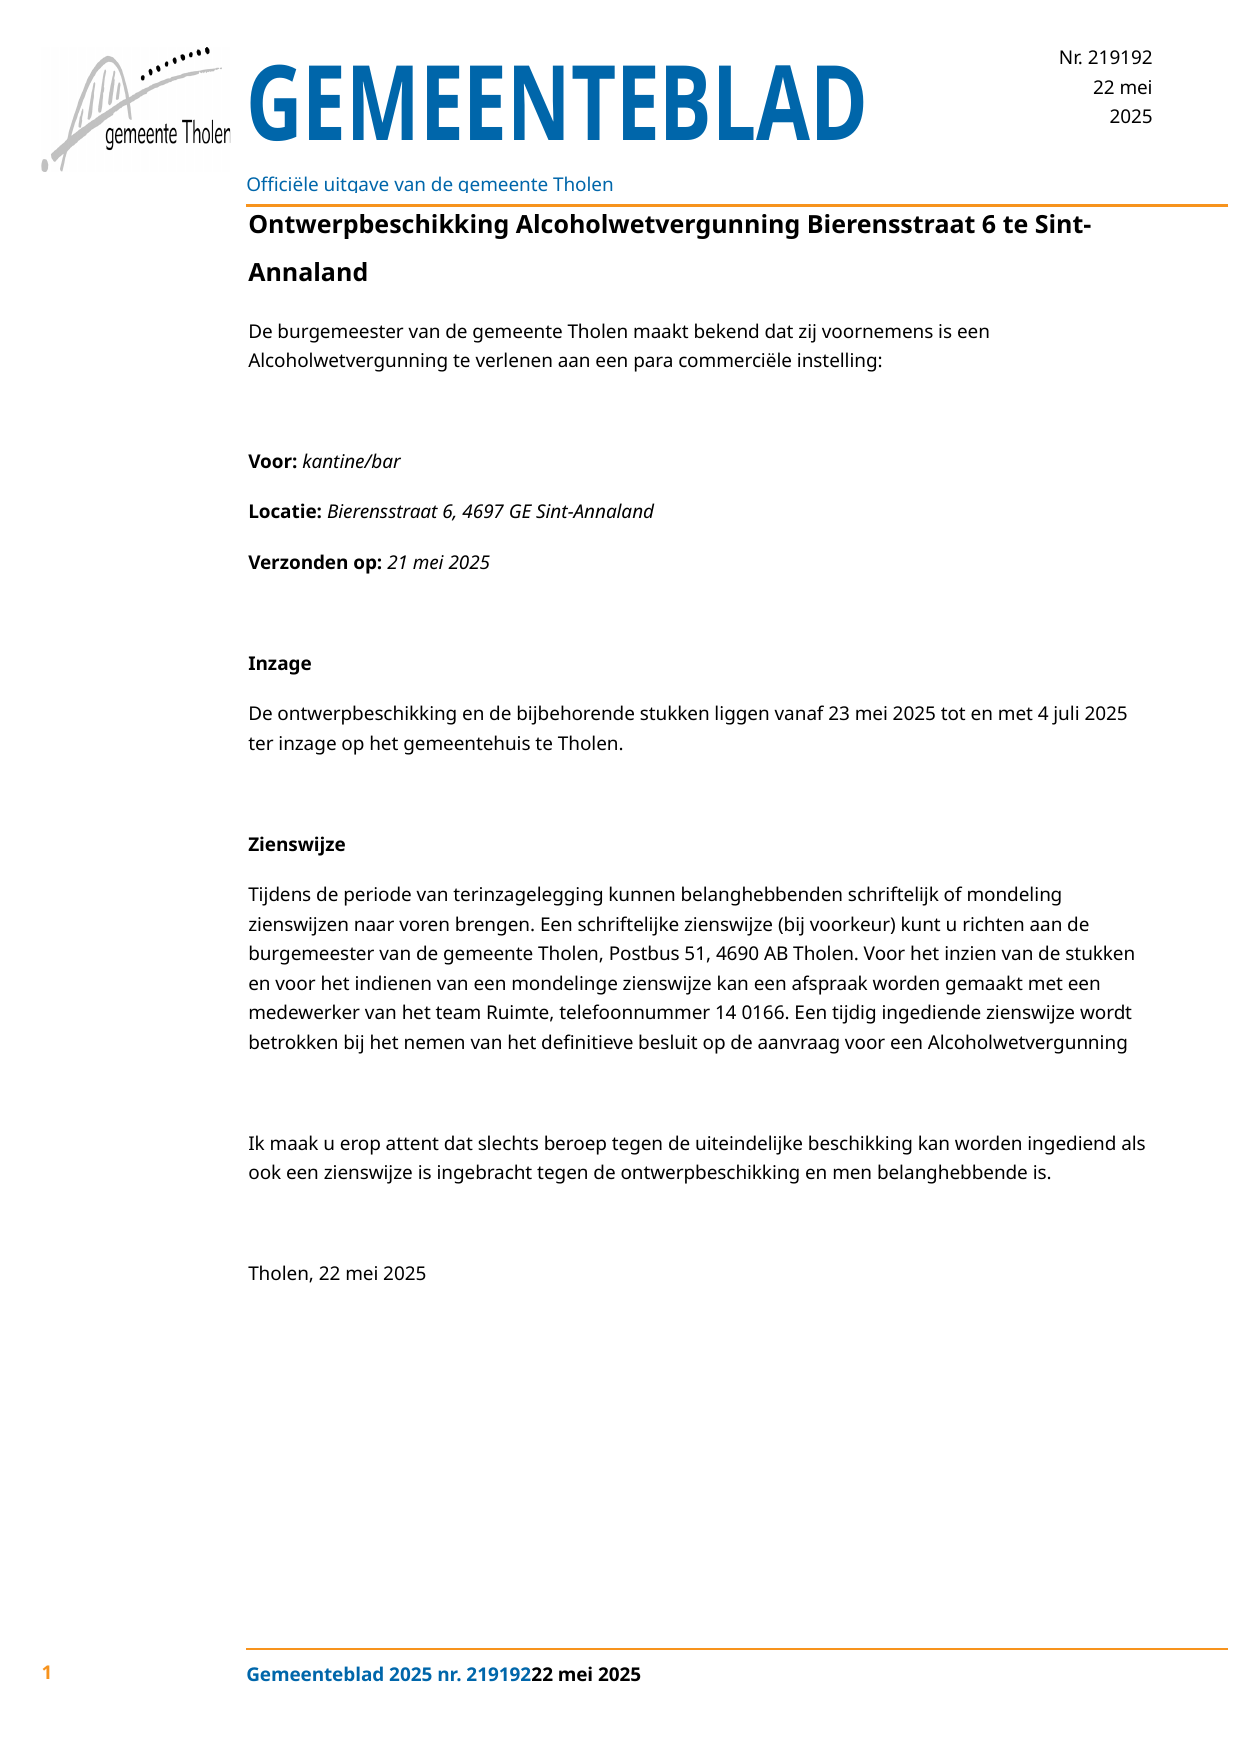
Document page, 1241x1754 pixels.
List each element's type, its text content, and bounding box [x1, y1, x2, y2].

text Verzonden op: 21 mei 2025 [248, 549, 1152, 575]
picture [41, 47, 231, 172]
text Voor: kantine/bar [248, 448, 1152, 474]
text Zienswijze [248, 831, 1152, 857]
text Inzage [248, 650, 1152, 676]
text Locatie: Bierensstraat 6, 4697 GE Sint-Annaland [248, 499, 1152, 524]
text Ontwerpbeschikking Alcoholwetvergunning Bierensstraat 6 te Sint-Annaland [248, 207, 1152, 288]
text De ontwerpbeschikking en de bijbehorende stukken liggen vanaf 23 mei 2025 tot en met 4 juli 2025 ter inzage op het gemeentehuis te Tholen. [248, 700, 1152, 756]
text Tholen, 22 mei 2025 [248, 1260, 1152, 1286]
text De burgemeester van de gemeente Tholen maakt bekend dat zij voornemens is een Alcoholwetvergunning te verlenen aan een para commerciële instelling: [248, 318, 1152, 373]
text Tijdens de periode van terinzagelegging kunnen belanghebbenden schriftelijk of mondeling zienswijzen naar voren brengen. Een schriftelijke zienswijze (bij voorkeur) kunt u richten aan de burgemeester van de gemeente Tholen, Postbus 51, 4690 AB Tholen. Voor het inzien van de stukken en voor het indienen van een mondelinge zienswijze kan een afspraak worden gemaakt met een medewerker van het team Ruimte, telefoonnummer 14 0166. Een tijdig ingediende zienswijze wordt betrokken bij het nemen van het definitieve besluit op de aanvraag voor een Alcoholwetvergunning [248, 881, 1152, 1055]
text Ik maak u erop attent dat slechts beroep tegen de uiteindelijke beschikking kan worden ingediend als ook een zienswijze is ingebracht tegen de ontwerpbeschikking en men belanghebbende is. [248, 1130, 1152, 1185]
